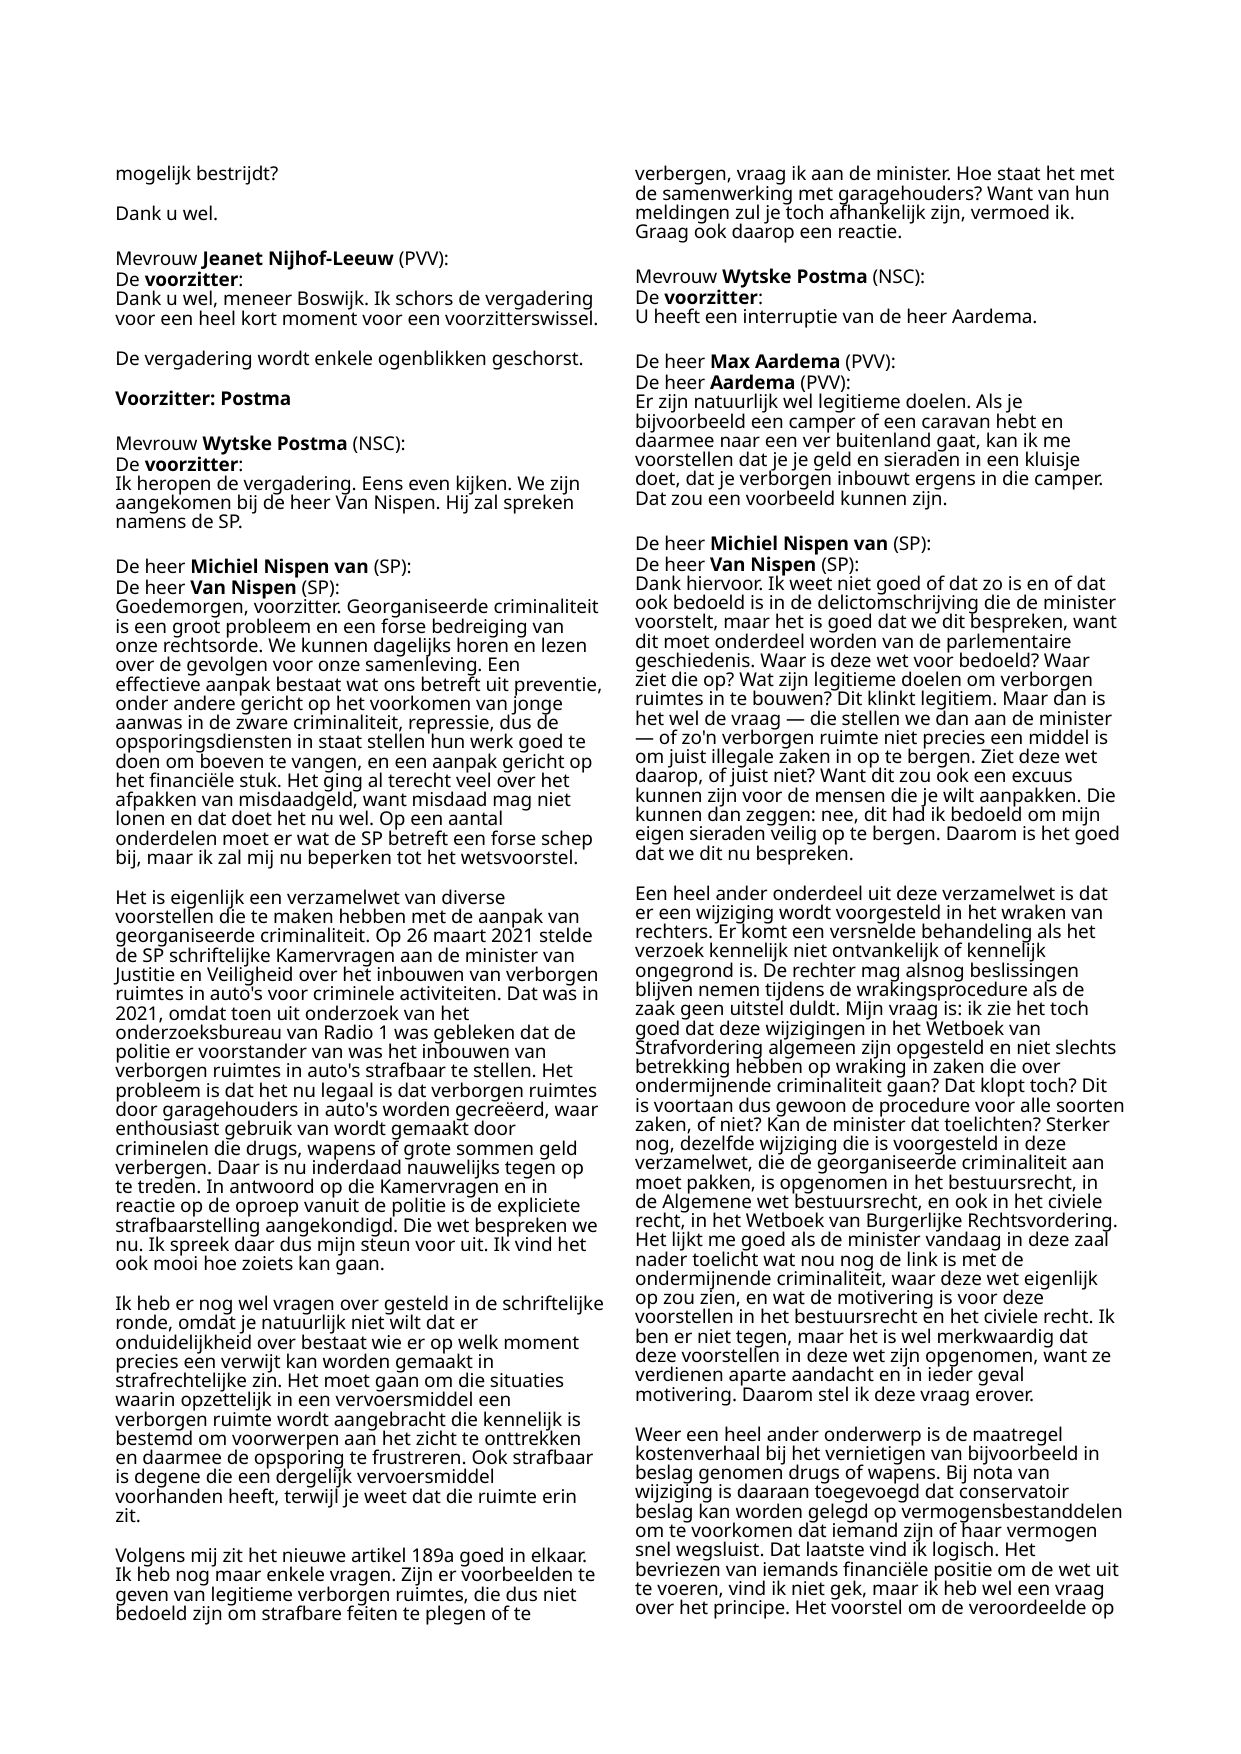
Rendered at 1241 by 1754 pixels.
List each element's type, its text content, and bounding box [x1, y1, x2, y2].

text Ik heb er nog wel vragen over gesteld in de schriftelijke ronde, omdat je natuurlijk niet wilt dat er onduidelijkheid over bestaat wie er op welk moment precies een verwijt kan worden gemaakt in strafrechtelijke zin. Het moet gaan om die situaties waarin opzettelijk in een vervoersmiddel een verborgen ruimte wordt aangebracht die kennelijk is bestemd om voorwerpen aan het zicht te onttrekken en daarmee de opsporing te frustreren. Ook strafbaar is degene die een dergelijk vervoersmiddel voorhanden heeft, terwijl je weet dat die ruimte erin zit. [115, 1295, 605, 1526]
text Er zijn natuurlijk wel legitieme doelen. Als je bijvoorbeeld een camper of een caravan hebt en daarmee naar een ver buitenland gaat, kan ik me voorstellen dat je je geld en sieraden in een kluisje doet, dat je verborgen inbouwt ergens in die camper. Dat zou een voorbeeld kunnen zijn. [635, 393, 1125, 509]
text De heer Van Nispen (SP): [115, 579, 605, 598]
text Mevrouw Wytske Postma (NSC): [115, 430, 605, 456]
text De heer Van Nispen (SP): [635, 556, 1125, 575]
text Weer een heel ander onderwerp is de maatregel kostenverhaal bij het vernietigen van bijvoorbeeld in beslag genomen drugs of wapens. Bij nota van wijziging is daaraan toegevoegd dat conservatoir beslag kan worden gelegd op vermogensbestanddelen om te voorkomen dat iemand zijn of haar vermogen snel wegsluist. Dat laatste vind ik logisch. Het bevriezen van iemands financiële positie om de wet uit te voeren, vind ik niet gek, maar ik heb wel een vraag over het principe. Het voorstel om de veroordeelde op [635, 1426, 1125, 1618]
text Ik heropen de vergadering. Eens even kijken. We zijn aangekomen bij de heer Van Nispen. Hij zal spreken namens de SP. [115, 475, 605, 533]
text De heer Michiel Nispen van (SP): [115, 553, 605, 579]
text mogelijk bestrijdt? [115, 165, 605, 184]
text De vergadering wordt enkele ogenblikken geschorst. [115, 350, 605, 369]
text Volgens mij zit het nieuwe artikel 189a goed in elkaar. Ik heb nog maar enkele vragen. Zijn er voorbeelden te geven van legitieme verborgen ruimtes, die dus niet bedoeld zijn om strafbare feiten te plegen of te [115, 1547, 605, 1624]
text Dank hiervoor. Ik weet niet goed of dat zo is en of dat ook bedoeld is in de delictomschrijving die de minister voorstelt, maar het is goed dat we dit bespreken, want dit moet onderdeel worden van de parlementaire geschiedenis. Waar is deze wet voor bedoeld? Waar ziet die op? Wat zijn legitieme doelen om verborgen ruimtes in te bouwen? Dit klinkt legitiem. Maar dan is het wel de vraag — die stellen we dan aan de minister — of zo'n verborgen ruimte niet precies een middel is om juist illegale zaken in op te bergen. Ziet deze wet daarop, of juist niet? Want dit zou ook een excuus kunnen zijn voor de mensen die je wilt aanpakken. Die kunnen dan zeggen: nee, dit had ik bedoeld om mijn eigen sieraden veilig op te bergen. Daarom is het goed dat we dit nu bespreken. [635, 575, 1125, 864]
text Voorzitter: Postma [115, 390, 605, 409]
text Goedemorgen, voorzitter. Georganiseerde criminaliteit is een groot probleem en een forse bedreiging van onze rechtsorde. We kunnen dagelijks horen en lezen over de gevolgen voor onze samenleving. Een effectieve aanpak bestaat wat ons betreft uit preventie, onder andere gericht op het voorkomen van jonge aanwas in de zware criminaliteit, repressie, dus de opsporingsdiensten in staat stellen hun werk goed te doen om boeven te vangen, en een aanpak gericht op het financiële stuk. Het ging al terecht veel over het afpakken van misdaadgeld, want misdaad mag niet lonen en dat doet het nu wel. Op een aantal onderdelen moet er wat de SP betreft een forse schep bij, maar ik zal mij nu beperken tot het wetsvoorstel. [115, 598, 605, 868]
text U heeft een interruptie van de heer Aardema. [635, 308, 1125, 327]
text De heer Michiel Nispen van (SP): [635, 530, 1125, 556]
text Dank u wel. [115, 205, 605, 224]
text Dank u wel, meneer Boswijk. Ik schors de vergadering voor een heel kort moment voor een voorzitterswissel. [115, 290, 605, 329]
text De voorzitter: [635, 289, 1125, 308]
text verbergen, vraag ik aan de minister. Hoe staat het met de samenwerking met garagehouders? Want van hun meldingen zul je toch afhankelijk zijn, vermoed ik. Graag ook daarop een reactie. [635, 165, 1125, 242]
text Een heel ander onderdeel uit deze verzamelwet is dat er een wijziging wordt voorgesteld in het wraken van rechters. Er komt een versnelde behandeling als het verzoek kennelijk niet ontvankelijk of kennelijk ongegrond is. De rechter mag alsnog beslissingen blijven nemen tijdens de wrakingsprocedure als de zaak geen uitstel duldt. Mijn vraag is: ik zie het toch goed dat deze wijzigingen in het Wetboek van Strafvordering algemeen zijn opgesteld en niet slechts betrekking hebben op wraking in zaken die over ondermijnende criminaliteit gaan? Dat klopt toch? Dit is voortaan dus gewoon de procedure voor alle soorten zaken, of niet? Kan de minister dat toelichten? Sterker nog, dezelfde wijziging die is voorgesteld in deze verzamelwet, die de georganiseerde criminaliteit aan moet pakken, is opgenomen in het bestuursrecht, in de Algemene wet bestuursrecht, en ook in het civiele recht, in het Wetboek van Burgerlijke Rechtsvordering. Het lijkt me goed als de minister vandaag in deze zaal nader toelicht wat nou nog de link is met de ondermijnende criminaliteit, waar deze wet eigenlijk op zou zien, en wat de motivering is voor deze voorstellen in het bestuursrecht en het civiele recht. Ik ben er niet tegen, maar het is wel merkwaardig dat deze voorstellen in deze wet zijn opgenomen, want ze verdienen aparte aandacht en in ieder geval motivering. Daarom stel ik deze vraag erover. [635, 884, 1125, 1405]
text De voorzitter: [115, 271, 605, 290]
text De voorzitter: [115, 456, 605, 475]
text De heer Aardema (PVV): [635, 374, 1125, 393]
text De heer Max Aardema (PVV): [635, 348, 1125, 374]
text Mevrouw Wytske Postma (NSC): [635, 263, 1125, 289]
text Het is eigenlijk een verzamelwet van diverse voorstellen die te maken hebben met de aanpak van georganiseerde criminaliteit. Op 26 maart 2021 stelde de SP schriftelijke Kamervragen aan de minister van Justitie en Veiligheid over het inbouwen van verborgen ruimtes in auto's voor criminele activiteiten. Dat was in 2021, omdat toen uit onderzoek van het onderzoeksbureau van Radio 1 was gebleken dat de politie er voorstander van was het inbouwen van verborgen ruimtes in auto's strafbaar te stellen. Het probleem is dat het nu legaal is dat verborgen ruimtes door garagehouders in auto's worden gecreëerd, waar enthousiast gebruik van wordt gemaakt door criminelen die drugs, wapens of grote sommen geld verbergen. Daar is nu inderdaad nauwelijks tegen op te treden. In antwoord op die Kamervragen en in reactie op de oproep vanuit de politie is de expliciete strafbaarstelling aangekondigd. Die wet bespreken we nu. Ik spreek daar dus mijn steun voor uit. Ik vind het ook mooi hoe zoiets kan gaan. [115, 889, 605, 1274]
text Mevrouw Jeanet Nijhof-Leeuw (PVV): [115, 245, 605, 271]
